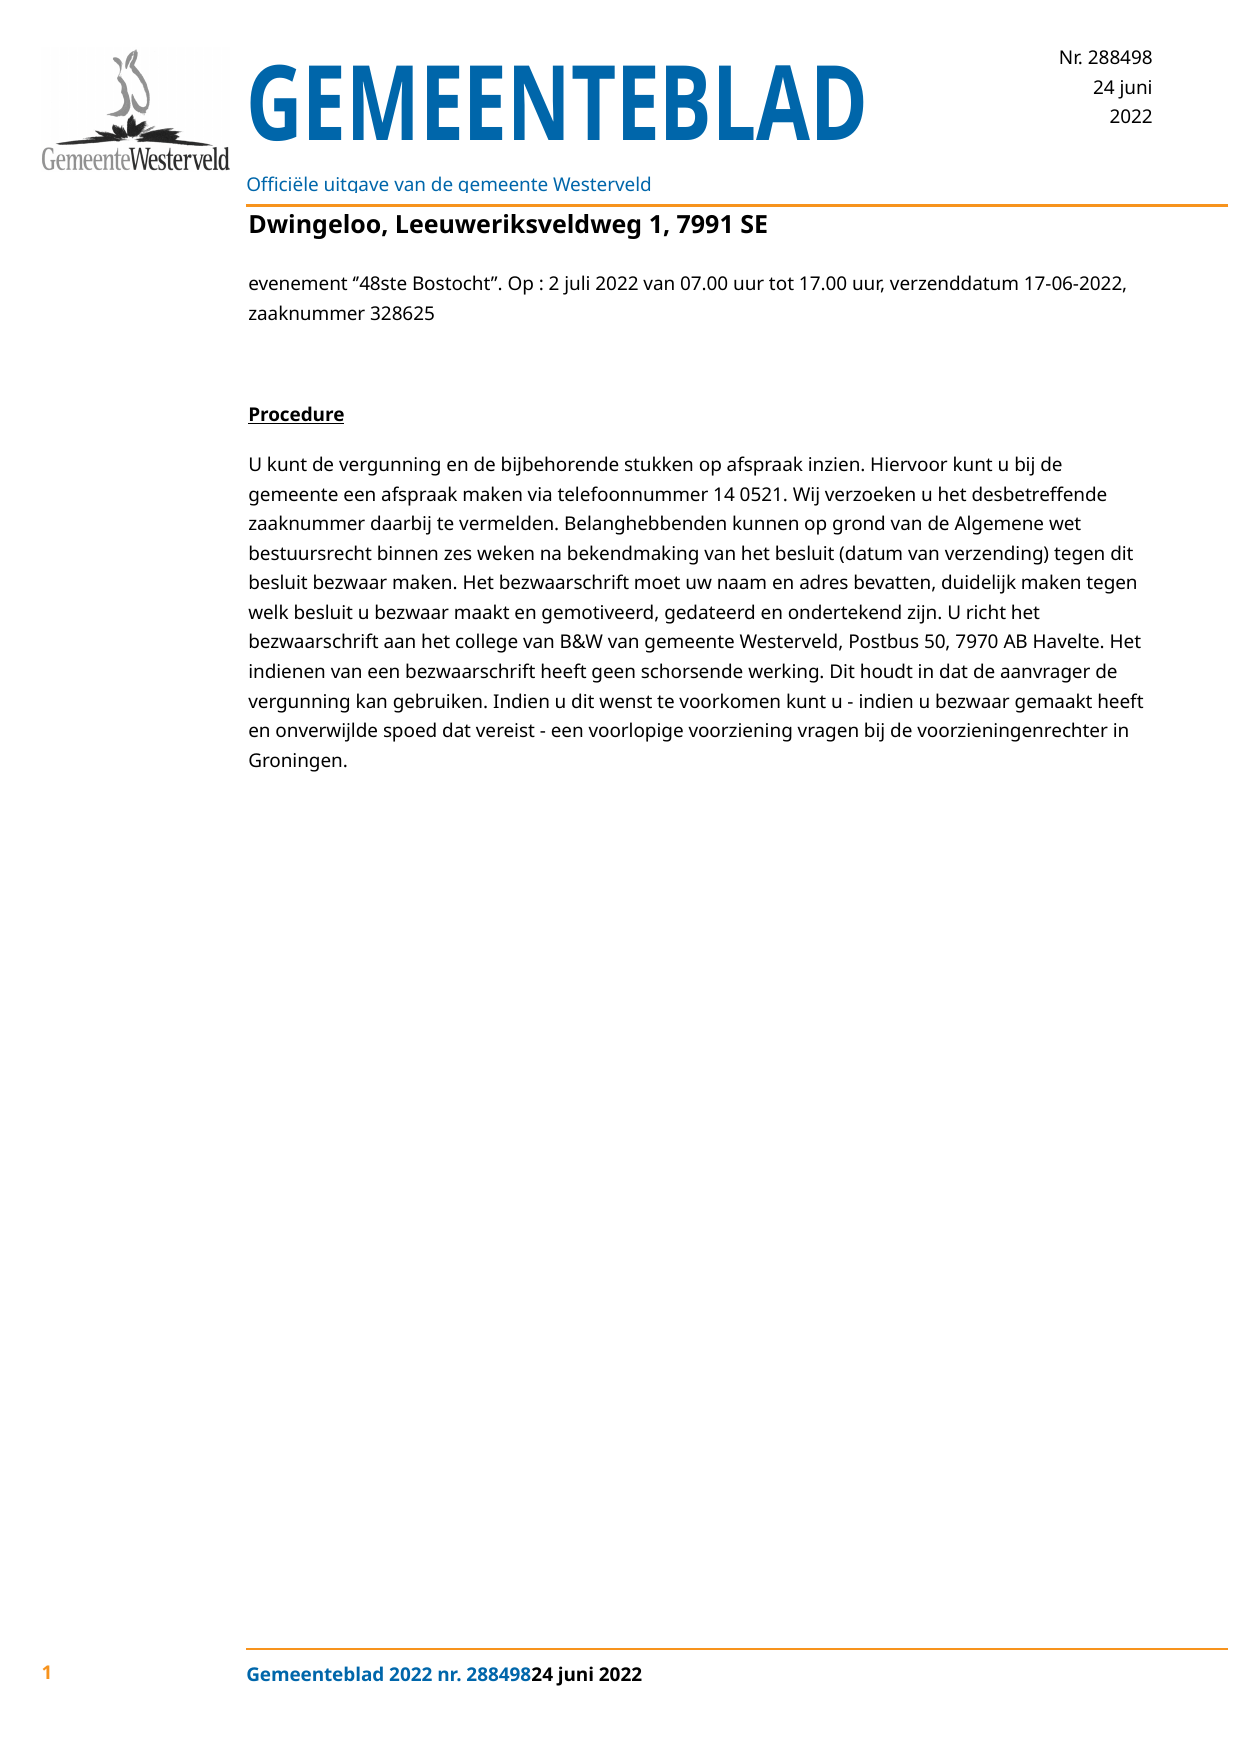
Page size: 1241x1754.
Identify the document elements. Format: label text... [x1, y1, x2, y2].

text Dwingeloo, Leeuweriksveldweg 1, 7991 SE [248, 207, 1152, 241]
text U kunt de vergunning en de bijbehorende stukken op afspraak inzien. Hiervoor kunt u bij de gemeente een afspraak maken via telefoonnummer 14 0521. Wij verzoeken u het desbetreffende zaaknummer daarbij te vermelden. Belanghebbenden kunnen op grond van de Algemene wet bestuursrecht binnen zes weken na bekendmaking van het besluit (datum van verzending) tegen dit besluit bezwaar maken. Het bezwaarschrift moet uw naam en adres bevatten, duidelijk maken tegen welk besluit u bezwaar maakt en gemotiveerd, gedateerd en ondertekend zijn. U richt het bezwaarschrift aan het college van B&W van gemeente Westerveld, Postbus 50, 7970 AB Havelte. Het indienen van een bezwaarschrift heeft geen schorsende werking. Dit houdt in dat de aanvrager de vergunning kan gebruiken. Indien u dit wenst te voorkomen kunt u - indien u bezwaar gemaakt heeft en onverwijlde spoed dat vereist - een voorlopige voorziening vragen bij de voorzieningenrechter in Groningen. [248, 451, 1152, 773]
text evenement ‘’48ste Bostocht”. Op : 2 juli 2022 van 07.00 uur tot 17.00 uur, verzenddatum 17-06-2022, zaaknummer 328625 [248, 270, 1152, 326]
picture [41, 47, 231, 172]
text Procedure [248, 401, 1152, 426]
